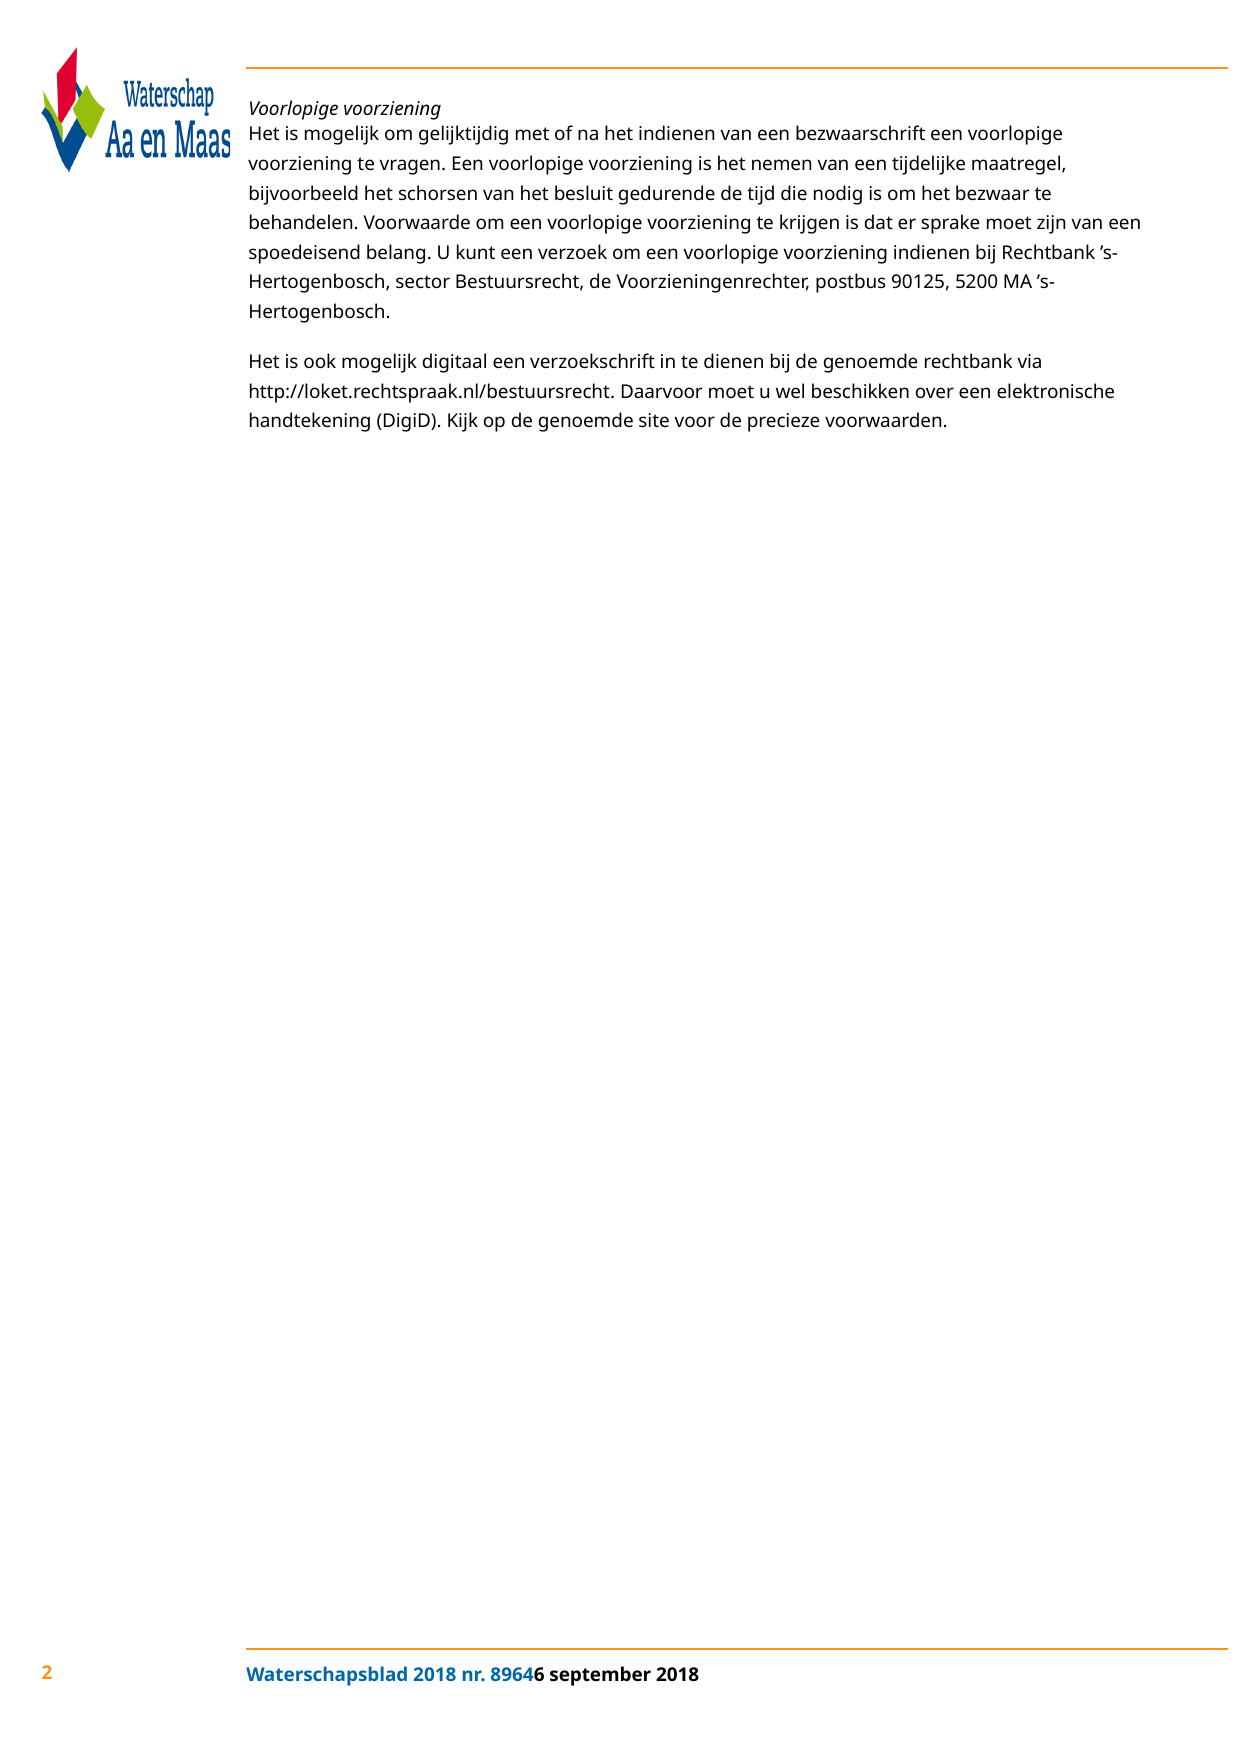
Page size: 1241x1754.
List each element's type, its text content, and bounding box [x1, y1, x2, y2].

text Voorlopige voorziening [248, 95, 1152, 121]
text Het is mogelijk om gelijktijdig met of na het indienen van een bezwaarschrift een voorlopige voorziening te vragen. Een voorlopige voorziening is het nemen van een tijdelijke maatregel, bijvoorbeeld het schorsen van het besluit gedurende de tijd die nodig is om het bezwaar te behandelen. Voorwaarde om een voorlopige voorziening te krijgen is dat er sprake moet zijn van een spoedeisend belang. U kunt een verzoek om een voorlopige voorziening indienen bij Rechtbank ’s-Hertogenbosch, sector Bestuursrecht, de Voorzieningenrechter, postbus 90125, 5200 MA ’s-Hertogenbosch. [248, 121, 1152, 324]
text Het is ook mogelijk digitaal een verzoekschrift in te dienen bij de genoemde rechtbank via http://loket.rechtspraak.nl/bestuursrecht. Daarvoor moet u wel beschikken over een elektronische handtekening (DigiD). Kijk op de genoemde site voor de precieze voorwaarden. [248, 348, 1152, 433]
picture [41, 47, 231, 172]
